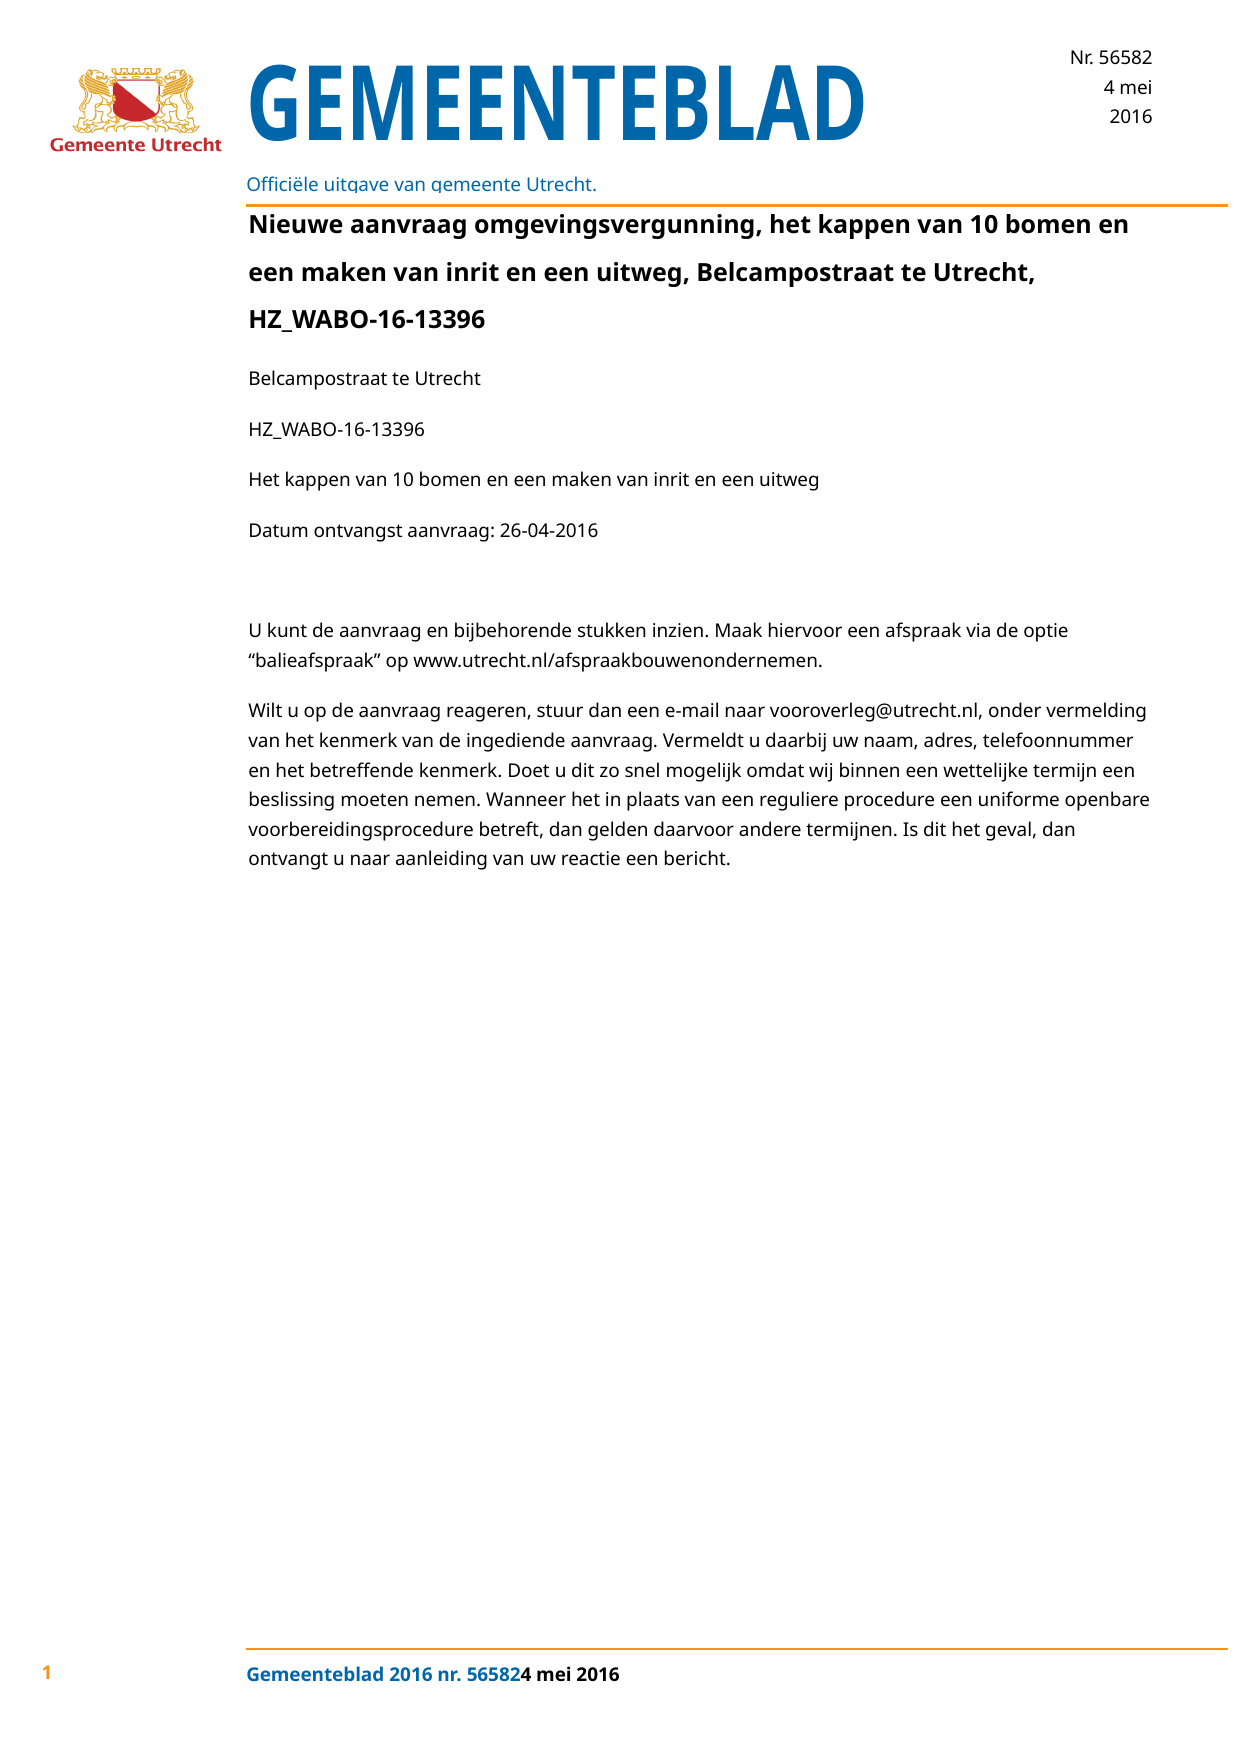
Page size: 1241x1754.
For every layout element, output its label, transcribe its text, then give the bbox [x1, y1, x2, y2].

text HZ_WABO-16-13396 [248, 416, 1152, 442]
text Datum ontvangst aanvraag: 26-04-2016 [248, 517, 1152, 542]
text Belcampostraat te Utrecht [248, 366, 1152, 391]
text Nieuwe aanvraag omgevingsvergunning, het kappen van 10 bomen en een maken van inrit en een uitweg, Belcampostraat te Utrecht, HZ_WABO-16-13396 [248, 207, 1152, 336]
picture [41, 47, 231, 172]
text Het kappen van 10 bomen en een maken van inrit en een uitweg [248, 466, 1152, 492]
text Wilt u op de aanvraag reageren, stuur dan een e-mail naar vooroverleg@utrecht.nl, onder vermelding van het kenmerk van de ingediende aanvraag. Vermeldt u daarbij uw naam, adres, telefoonnummer en het betreffende kenmerk. Doet u dit zo snel mogelijk omdat wij binnen een wettelijke termijn een beslissing moeten nemen. Wanneer het in plaats van een reguliere procedure een uniforme openbare voorbereidingsprocedure betreft, dan gelden daarvoor andere termijnen. Is dit het geval, dan ontvangt u naar aanleiding van uw reactie een bericht. [248, 698, 1152, 871]
text U kunt de aanvraag en bijbehorende stukken inzien. Maak hiervoor een afspraak via de optie “balieafspraak” op www.utrecht.nl/afspraakbouwenondernemen. [248, 618, 1152, 673]
